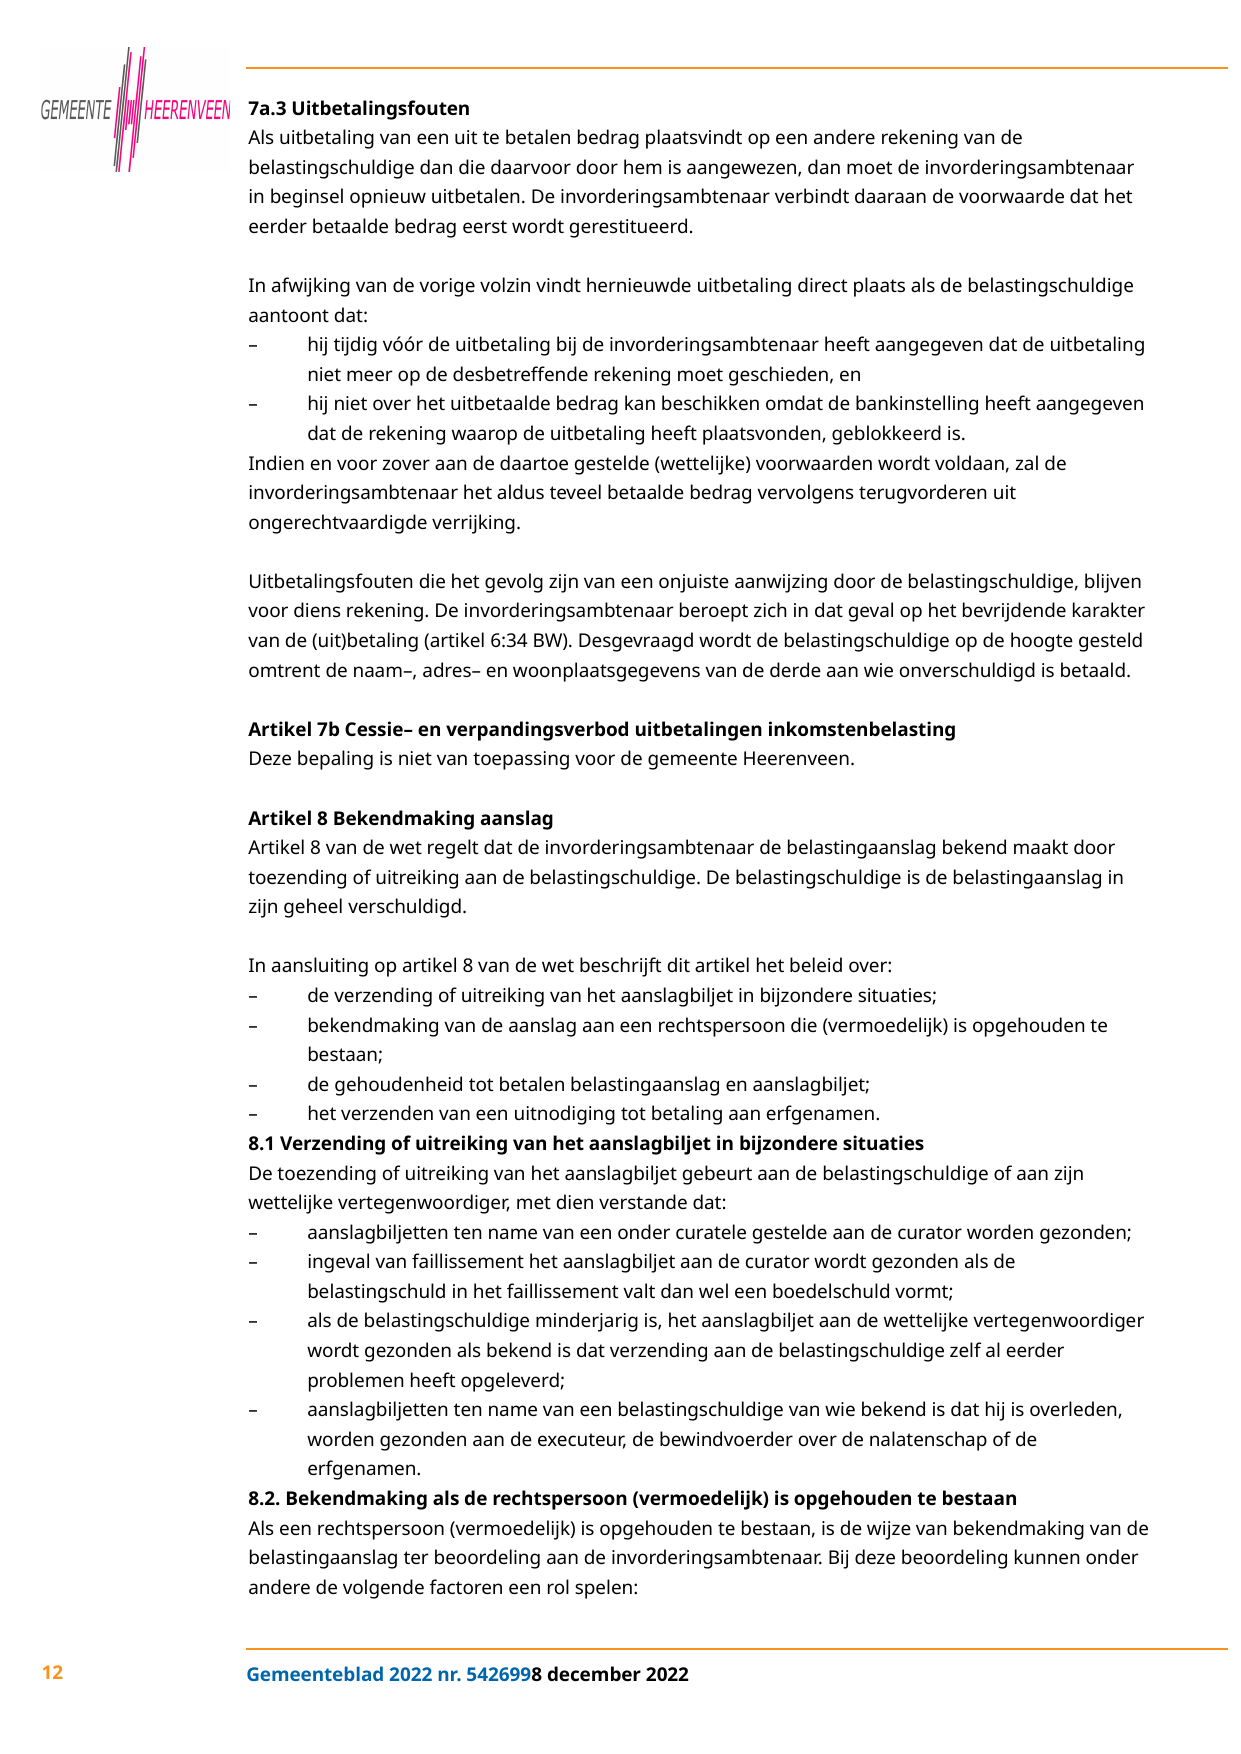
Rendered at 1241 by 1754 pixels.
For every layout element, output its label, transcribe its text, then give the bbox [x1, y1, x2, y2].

text In afwijking van de vorige volzin vindt hernieuwde uitbetaling direct plaats als de belastingschuldige aantoont dat: [248, 272, 1152, 328]
list aanslagbiljetten ten name van een onder curatele gestelde aan de curator worden gezonden; [248, 1219, 1152, 1245]
text Uitbetalingsfouten die het gevolg zijn van een onjuiste aanwijzing door de belastingschuldige, blijven voor diens rekening. De invorderingsambtenaar beroept zich in dat geval op het bevrijdende karakter van de (uit)betaling (artikel 6:34 BW). Desgevraagd wordt de belastingschuldige op de hoogte gesteld omtrent de naam–, adres– en woonplaatsgegevens van de derde aan wie onverschuldigd is betaald. [248, 568, 1152, 683]
text Artikel 8 van de wet regelt dat de invorderingsambtenaar de belastingaanslag bekend maakt door toezending of uitreiking aan de belastingschuldige. De belastingschuldige is de belastingaanslag in zijn geheel verschuldigd. [248, 834, 1152, 919]
list als de belastingschuldige minderjarig is, het aanslagbiljet aan de wettelijke vertegenwoordiger wordt gezonden als bekend is dat verzending aan de belastingschuldige zelf al eerder problemen heeft opgeleverd; [248, 1308, 1152, 1393]
list de gehoudenheid tot betalen belastingaanslag en aanslagbiljet; [248, 1071, 1152, 1097]
text 7a.3 Uitbetalingsfouten [248, 95, 1152, 121]
text 8.2. Bekendmaking als de rechtspersoon (vermoedelijk) is opgehouden te bestaan [248, 1485, 1152, 1511]
list hij tijdig vóór de uitbetaling bij de invorderingsambtenaar heeft aangegeven dat de uitbetaling niet meer op de desbetreffende rekening moet geschieden, en [248, 331, 1152, 387]
text In aansluiting op artikel 8 van de wet beschrijft dit artikel het beleid over: [248, 953, 1152, 978]
text 8.1 Verzending of uitreiking van het aanslagbiljet in bijzondere situaties [248, 1130, 1152, 1156]
text Indien en voor zover aan de daartoe gestelde (wettelijke) voorwaarden wordt voldaan, zal de invorderingsambtenaar het aldus teveel betaalde bedrag vervolgens terugvorderen uit ongerechtvaardigde verrijking. [248, 450, 1152, 535]
text Artikel 8 Bekendmaking aanslag [248, 805, 1152, 831]
list bekendmaking van de aanslag aan een rechtspersoon die (vermoedelijk) is opgehouden te bestaan; [248, 1012, 1152, 1067]
picture [41, 47, 231, 172]
text Als een rechtspersoon (vermoedelijk) is opgehouden te bestaan, is de wijze van bekendmaking van de belastingaanslag ter beoordeling aan de invorderingsambtenaar. Bij deze beoordeling kunnen onder andere de volgende factoren een rol spelen: [248, 1515, 1152, 1600]
list het verzenden van een uitnodiging tot betaling aan erfgenamen. [248, 1101, 1152, 1126]
list aanslagbiljetten ten name van een belastingschuldige van wie bekend is dat hij is overleden, worden gezonden aan de executeur, de bewindvoerder over de nalatenschap of de erfgenamen. [248, 1396, 1152, 1481]
text Artikel 7b Cessie– en verpandingsverbod uitbetalingen inkomstenbelasting [248, 716, 1152, 742]
text De toezending of uitreiking van het aanslagbiljet gebeurt aan de belastingschuldige of aan zijn wettelijke vertegenwoordiger, met dien verstande dat: [248, 1160, 1152, 1215]
text Als uitbetaling van een uit te betalen bedrag plaatsvindt op een andere rekening van de belastingschuldige dan die daarvoor door hem is aangewezen, dan moet de invorderingsambtenaar in beginsel opnieuw uitbetalen. De invorderingsambtenaar verbindt daaraan de voorwaarde dat het eerder betaalde bedrag eerst wordt gerestitueerd. [248, 124, 1152, 239]
text Deze bepaling is niet van toepassing voor de gemeente Heerenveen. [248, 746, 1152, 771]
list hij niet over het uitbetaalde bedrag kan beschikken omdat de bankinstelling heeft aangegeven dat de rekening waarop de uitbetaling heeft plaatsvonden, geblokkeerd is. [248, 391, 1152, 446]
list de verzending of uitreiking van het aanslagbiljet in bijzondere situaties; [248, 982, 1152, 1008]
list ingeval van faillissement het aanslagbiljet aan de curator wordt gezonden als de belastingschuld in het faillissement valt dan wel een boedelschuld vormt; [248, 1248, 1152, 1304]
